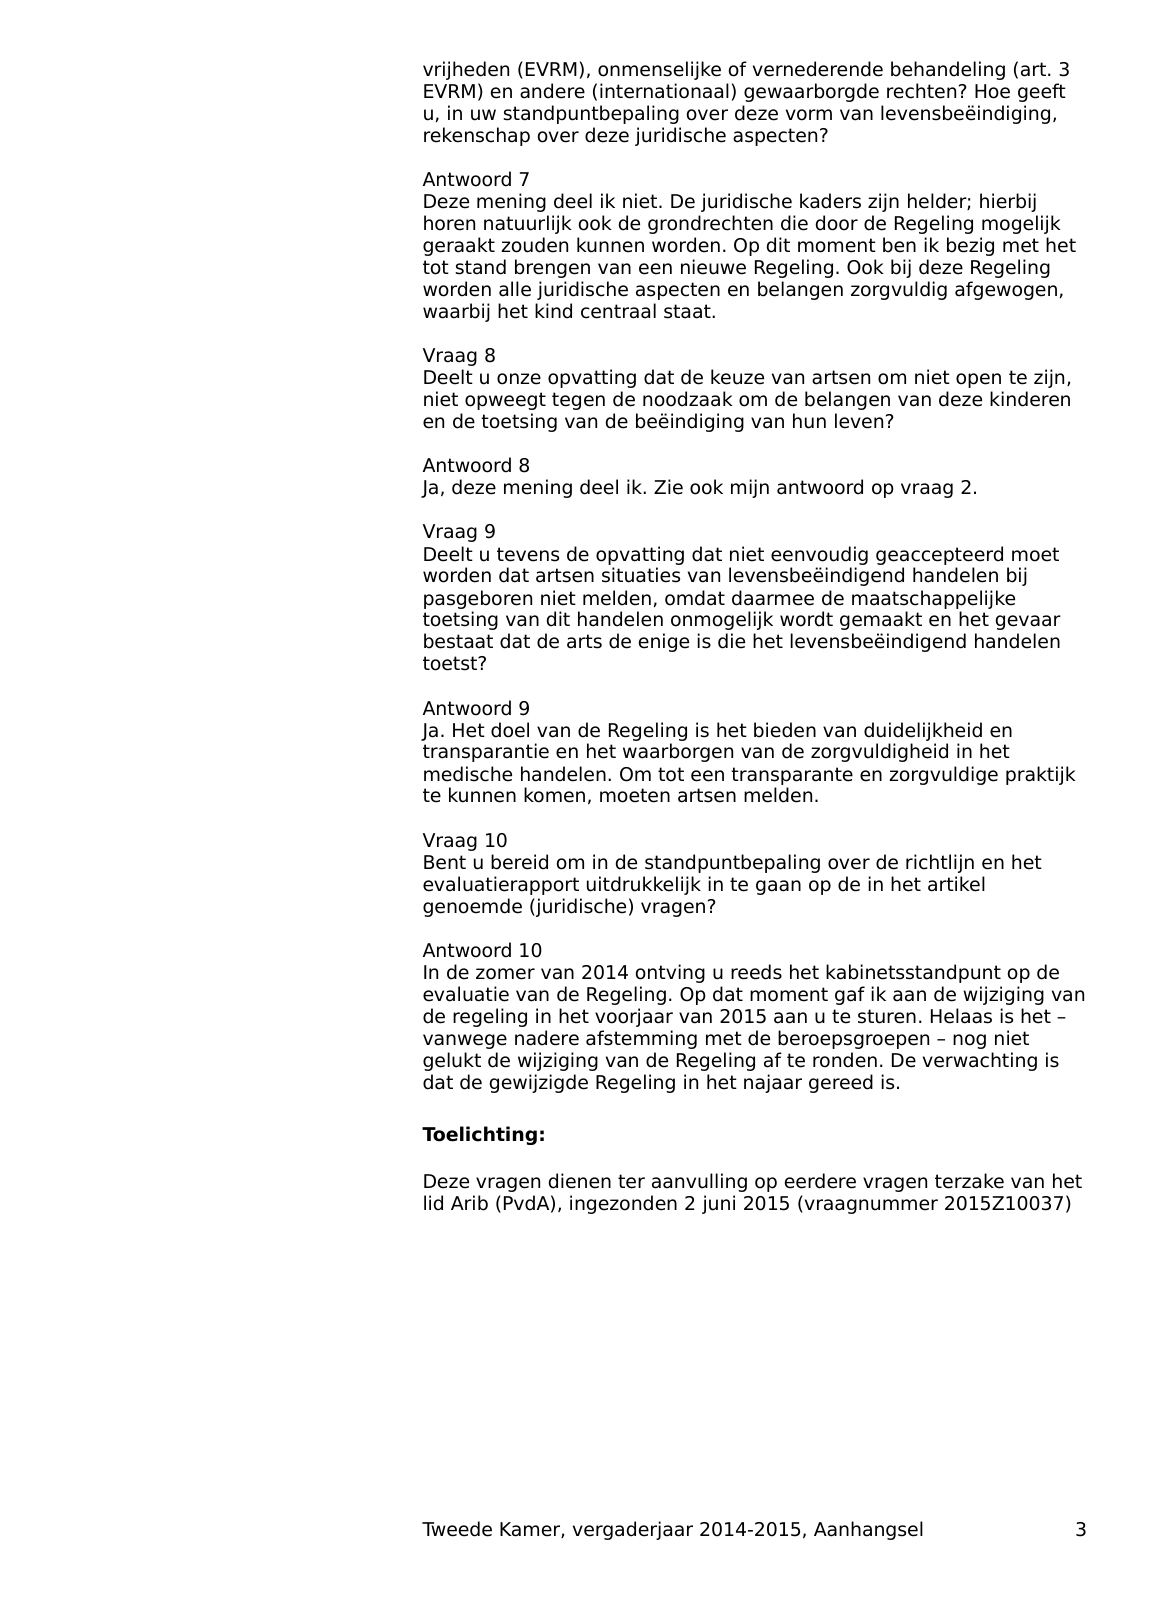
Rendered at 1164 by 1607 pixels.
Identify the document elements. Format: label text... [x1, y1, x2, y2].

text Ja. Het doel van de Regeling is het bieden van duidelijkheid en transparantie en het waarborgen van de zorgvuldigheid in het medische handelen. Om tot een transparante en zorgvuldige praktijk te kunnen komen, moeten artsen melden. [422, 719, 1087, 807]
subtitle Toelichting: [422, 1123, 1087, 1146]
text In de zomer van 2014 ontving u reeds het kabinetsstandpunt op de evaluatie van de Regeling. Op dat moment gaf ik aan de wijziging van de regeling in het voorjaar van 2015 aan u te sturen. Helaas is het – vanwege nadere afstemming met de beroepsgroepen – nog niet gelukt de wijziging van de Regeling af te ronden. De verwachting is dat de gewijzigde Regeling in het najaar gereed is. [422, 962, 1087, 1093]
text Vraag 8 [422, 345, 1087, 367]
text Ja, deze mening deel ik. Zie ook mijn antwoord op vraag 2. [422, 477, 1087, 499]
text Deze vragen dienen ter aanvulling op eerdere vragen terzake van het lid Arib (PvdA), ingezonden 2 juni 2015 (vraagnummer 2015Z10037) [422, 1171, 1087, 1214]
text Vraag 9 [422, 521, 1087, 543]
text Deze mening deel ik niet. De juridische kaders zijn helder; hierbij horen natuurlijk ook de grondrechten die door de Regeling mogelijk geraakt zouden kunnen worden. Op dit moment ben ik bezig met het tot stand brengen van een nieuwe Regeling. Ook bij deze Regeling worden alle juridische aspecten en belangen zorgvuldig afgewogen, waarbij het kind centraal staat. [422, 191, 1087, 323]
text Bent u bereid om in de standpuntbepaling over de richtlijn en het evaluatierapport uitdrukkelijk in te gaan op de in het artikel genoemde (juridische) vragen? [422, 852, 1087, 917]
text Deelt u onze opvatting dat de keuze van artsen om niet open te zijn, niet opweegt tegen de noodzaak om de belangen van deze kinderen en de toetsing van de beëindiging van hun leven? [422, 367, 1087, 433]
text Deelt u tevens de opvatting dat niet eenvoudig geaccepteerd moet worden dat artsen situaties van levensbeëindigend handelen bij pasgeboren niet melden, omdat daarmee de maatschappelijke toetsing van dit handelen onmogelijk wordt gemaakt en het gevaar bestaat dat de arts de enige is die het levensbeëindigend handelen toetst? [422, 543, 1087, 675]
text Vraag 10 [422, 829, 1087, 852]
text Antwoord 9 [422, 697, 1087, 719]
text Antwoord 10 [422, 940, 1087, 962]
text Antwoord 7 [422, 169, 1087, 191]
text Antwoord 8 [422, 455, 1087, 477]
text vrijheden (EVRM), onmenselijke of vernederende behandeling (art. 3 EVRM) en andere (internationaal) gewaarborgde rechten? Hoe geeft u, in uw standpuntbepaling over deze vorm van levensbeëindiging, rekenschap over deze juridische aspecten? [422, 59, 1087, 147]
